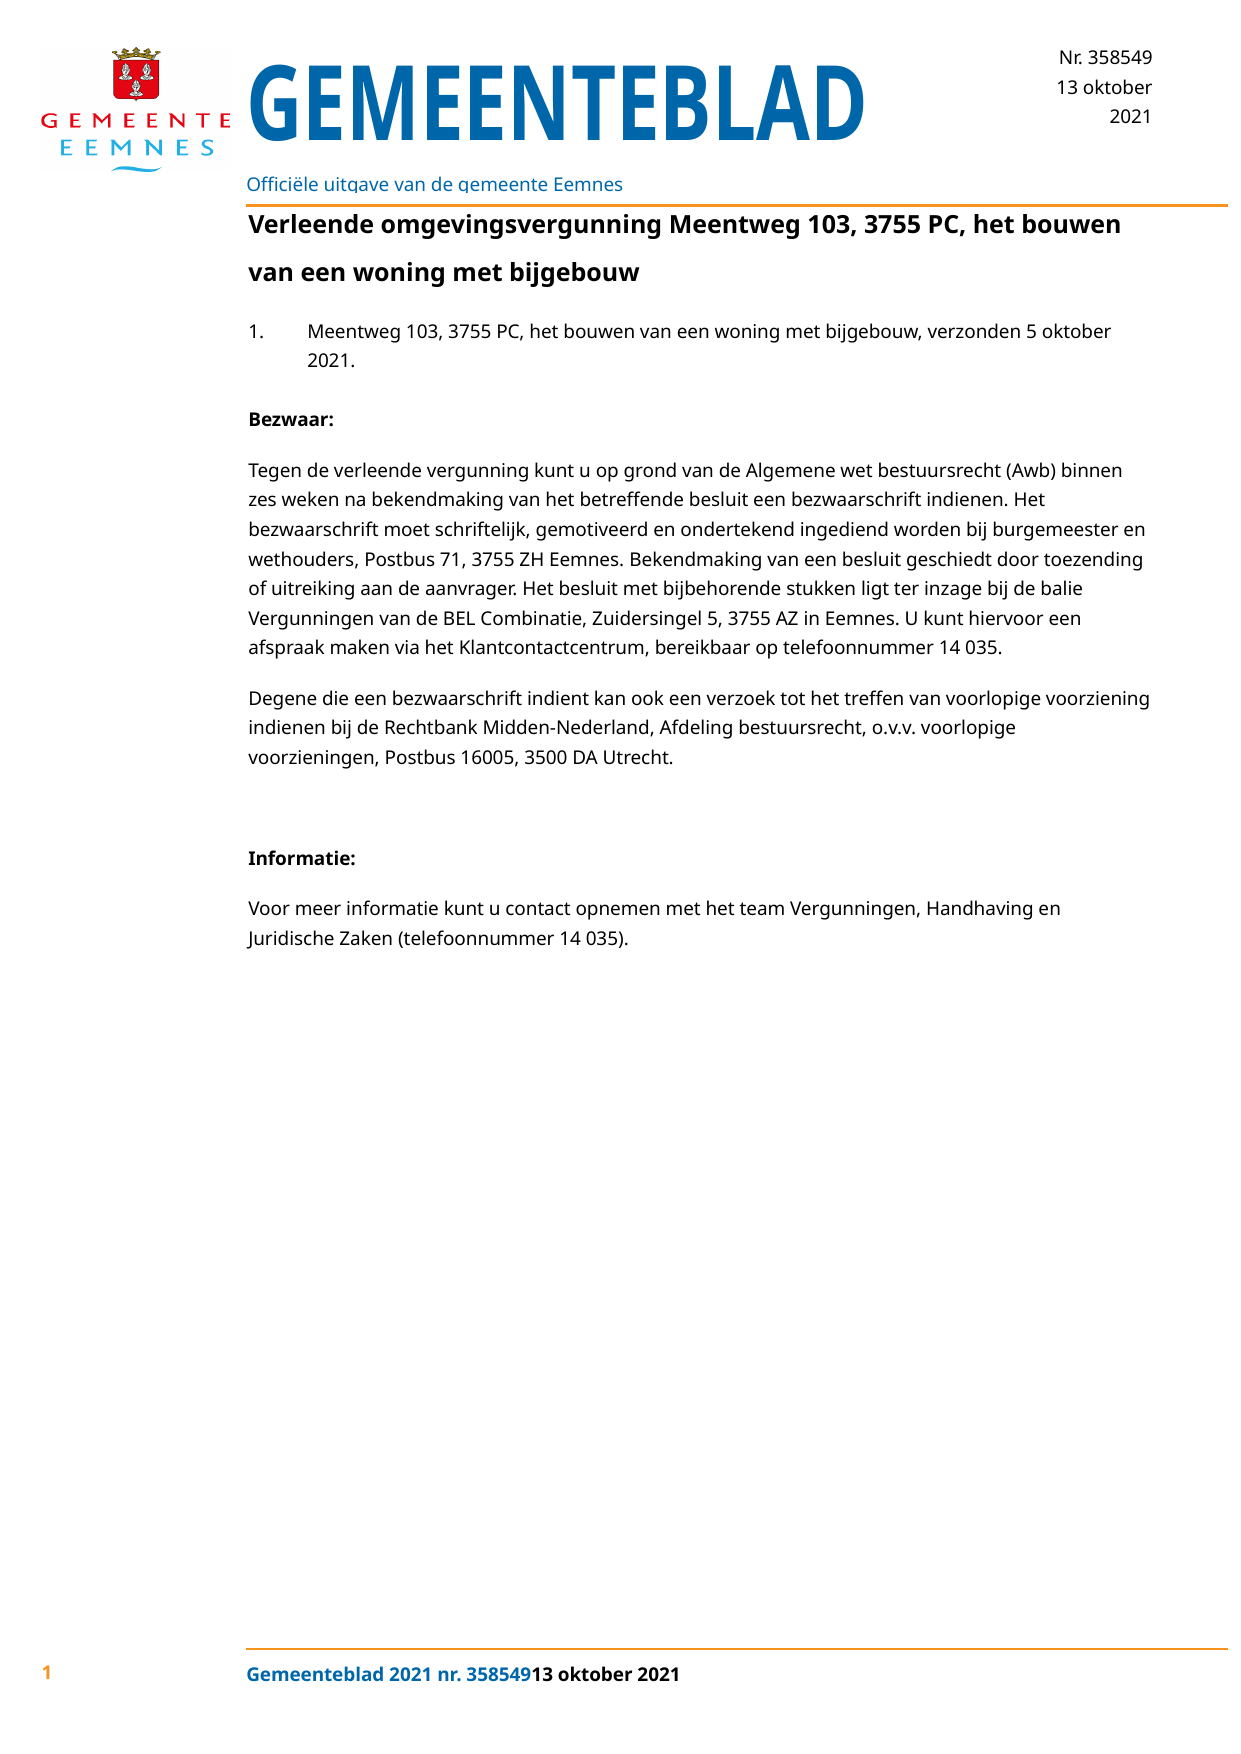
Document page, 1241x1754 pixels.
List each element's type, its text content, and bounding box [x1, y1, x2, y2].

text Informatie: [248, 845, 1152, 871]
text Verleende omgevingsvergunning Meentweg 103, 3755 PC, het bouwen van een woning met bijgebouw [248, 207, 1152, 288]
text Tegen de verleende vergunning kunt u op grond van de Algemene wet bestuursrecht (Awb) binnen zes weken na bekendmaking van het betreffende besluit een bezwaarschrift indienen. Het bezwaarschrift moet schriftelijk, gemotiveerd en ondertekend ingediend worden bij burgemeester en wethouders, Postbus 71, 3755 ZH Eemnes. Bekendmaking van een besluit geschiedt door toezending of uitreiking aan de aanvrager. Het besluit met bijbehorende stukken ligt ter inzage bij de balie Vergunningen van de BEL Combinatie, Zuidersingel 5, 3755 AZ in Eemnes. U kunt hiervoor een afspraak maken via het Klantcontactcentrum, bereikbaar op telefoonnummer 14 035. [248, 457, 1152, 660]
picture [41, 47, 231, 172]
text Bezwaar: [248, 407, 1152, 432]
text Degene die een bezwaarschrift indient kan ook een verzoek tot het treffen van voorlopige voorziening indienen bij de Rechtbank Midden-Nederland, Afdeling bestuursrecht, o.v.v. voorlopige voorzieningen, Postbus 16005, 3500 DA Utrecht. [248, 685, 1152, 770]
text Voor meer informatie kunt u contact opnemen met het team Vergunningen, Handhaving en Juridische Zaken (telefoonnummer 14 035). [248, 895, 1152, 951]
list Meentweg 103, 3755 PC, het bouwen van een woning met bijgebouw, verzonden 5 oktober 2021. [248, 318, 1152, 373]
